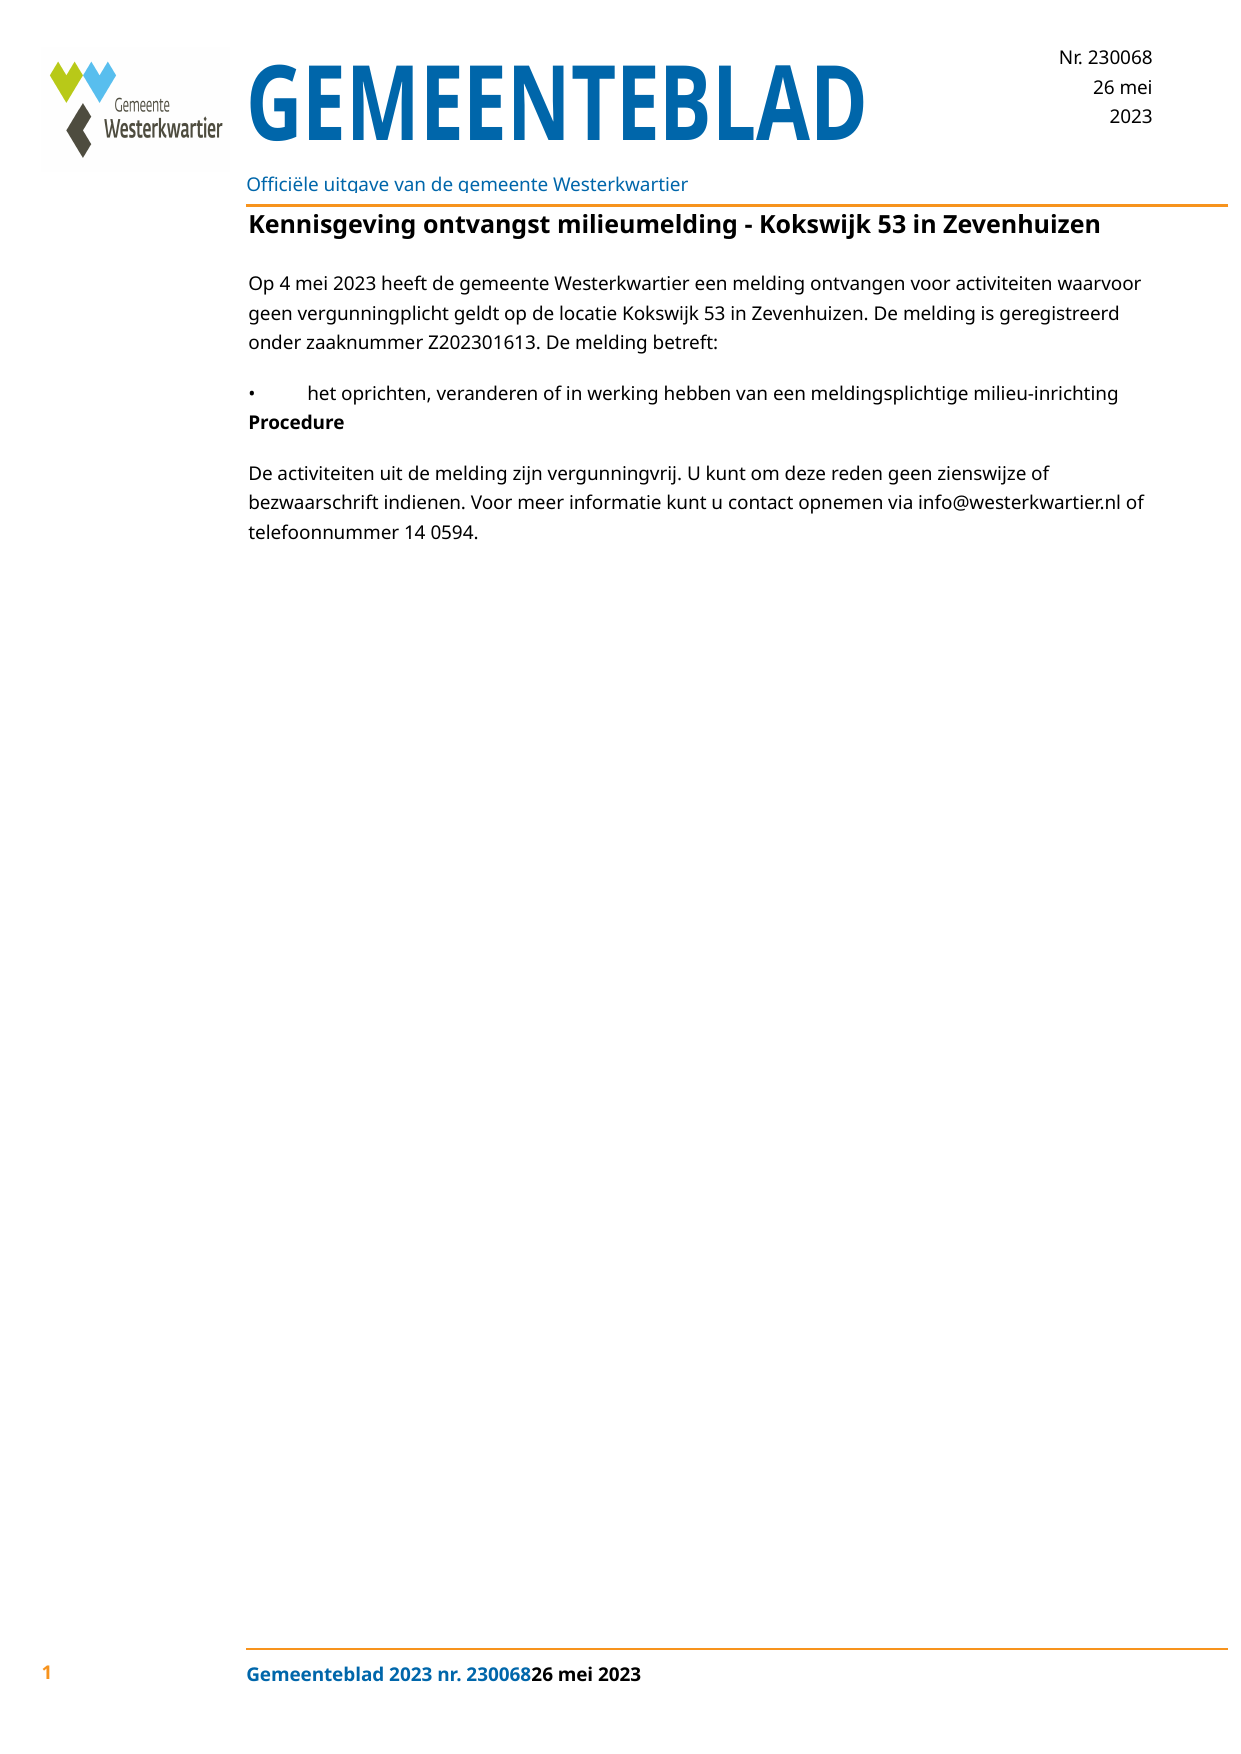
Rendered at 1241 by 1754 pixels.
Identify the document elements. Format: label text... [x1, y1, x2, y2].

list het oprichten, veranderen of in werking hebben van een meldingsplichtige milieu-inrichting [248, 380, 1152, 406]
picture [41, 47, 231, 172]
text Kennisgeving ontvangst milieumelding - Kokswijk 53 in Zevenhuizen [248, 207, 1152, 241]
text Op 4 mei 2023 heeft de gemeente Westerkwartier een melding ontvangen voor activiteiten waarvoor geen vergunningplicht geldt op de locatie Kokswijk 53 in Zevenhuizen. De melding is geregistreerd onder zaaknummer Z202301613. De melding betreft: [248, 270, 1152, 355]
text Procedure [248, 409, 1152, 435]
text De activiteiten uit de melding zijn vergunningvrij. U kunt om deze reden geen zienswijze of bezwaarschrift indienen. Voor meer informatie kunt u contact opnemen via info@westerkwartier.nl of telefoonnummer 14 0594. [248, 460, 1152, 545]
